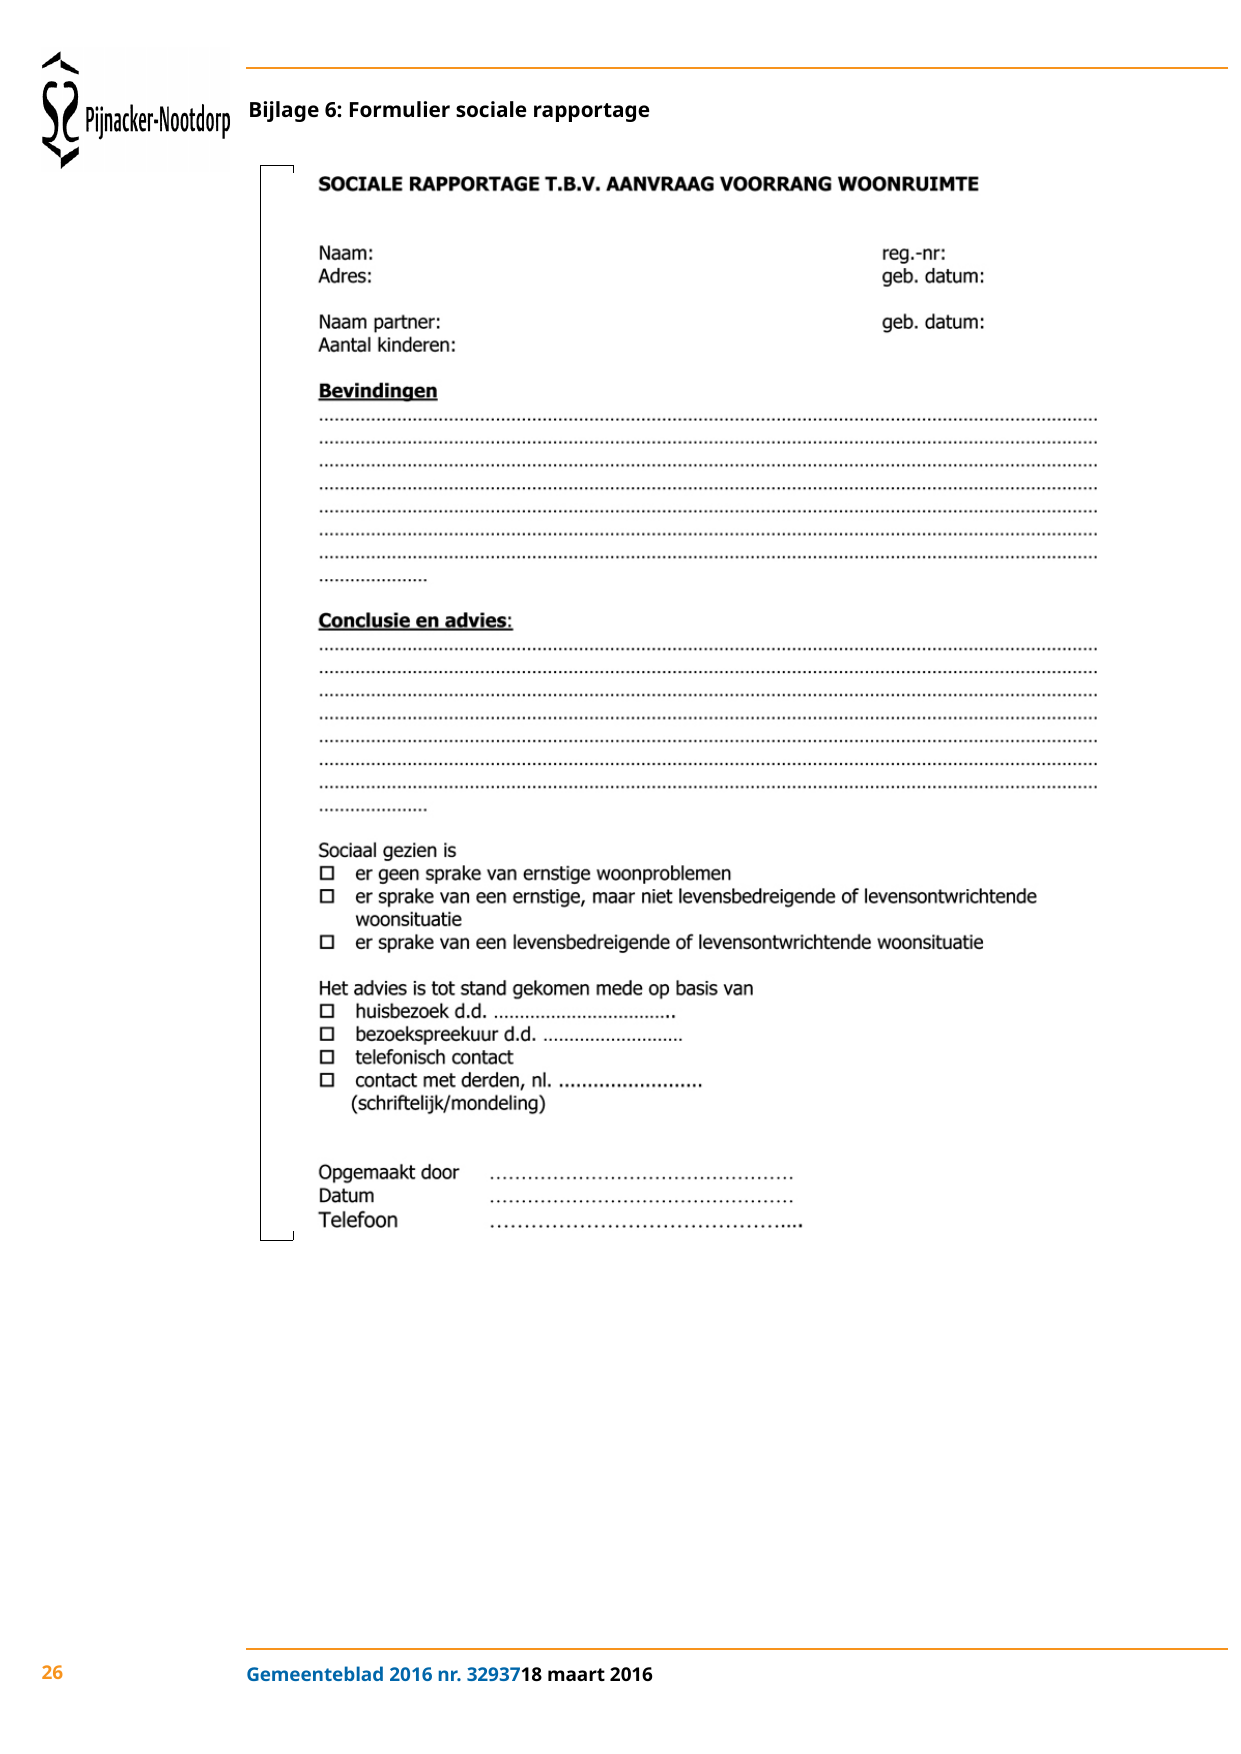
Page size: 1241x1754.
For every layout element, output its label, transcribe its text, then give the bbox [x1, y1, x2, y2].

picture [41, 47, 231, 172]
text Bijlage 6: Formulier sociale rapportage [248, 95, 1152, 123]
picture [268, 173, 1155, 1231]
